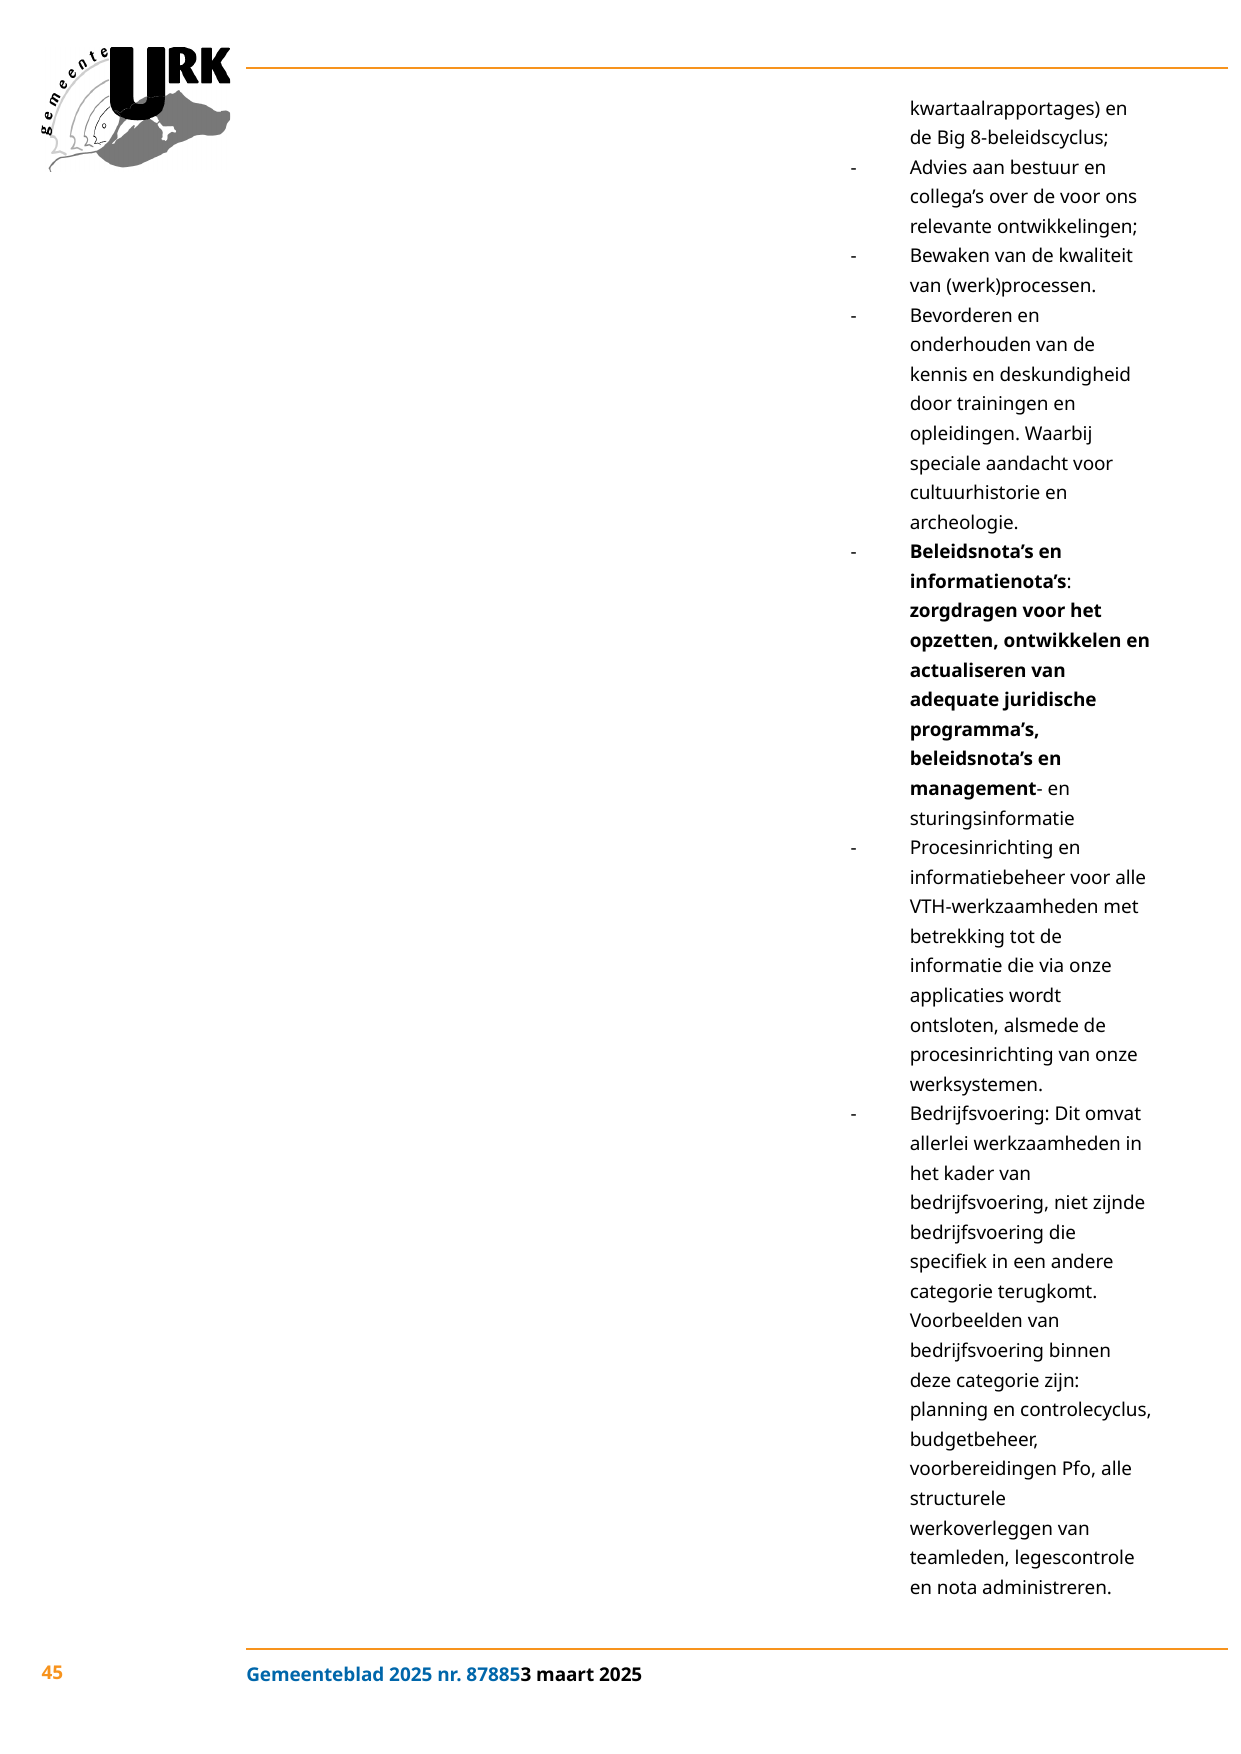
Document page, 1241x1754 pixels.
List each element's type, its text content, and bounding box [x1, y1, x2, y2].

table_cell [248, 95, 549, 1600]
table_cell [549, 95, 850, 1600]
picture [41, 47, 231, 172]
table_cell kwartaalrapportages) en de Big 8-beleidscyclus; Advies aan bestuur en collega’s over de voor ons relevante ontwikkelingen; Bewaken van de kwaliteit van (werk)processen. Bevorderen en onderhouden van de kennis en deskundigheid door trainingen en opleidingen. Waarbij speciale aandacht voor cultuurhistorie en archeologie. Beleidsnota’s en informatienota’s: zorgdragen voor het opzetten, ontwikkelen en actualiseren van adequate juridische programma’s, beleidsnota’s en management- en sturingsinformatie Procesinrichting en informatiebeheer voor alle VTH-werkzaamheden met betrekking tot de informatie die via onze applicaties wordt ontsloten, alsmede de procesinrichting van onze werksystemen. Bedrijfsvoering: Dit omvat allerlei werkzaamheden in het kader van bedrijfsvoering, niet zijnde bedrijfsvoering die specifiek in een andere categorie terugkomt. Voorbeelden van bedrijfsvoering binnen deze categorie zijn: planning en controlecyclus, budgetbeheer, voorbereidingen Pfo, alle structurele werkoverleggen van teamleden, legescontrole en nota administreren. [850, 95, 1152, 1600]
